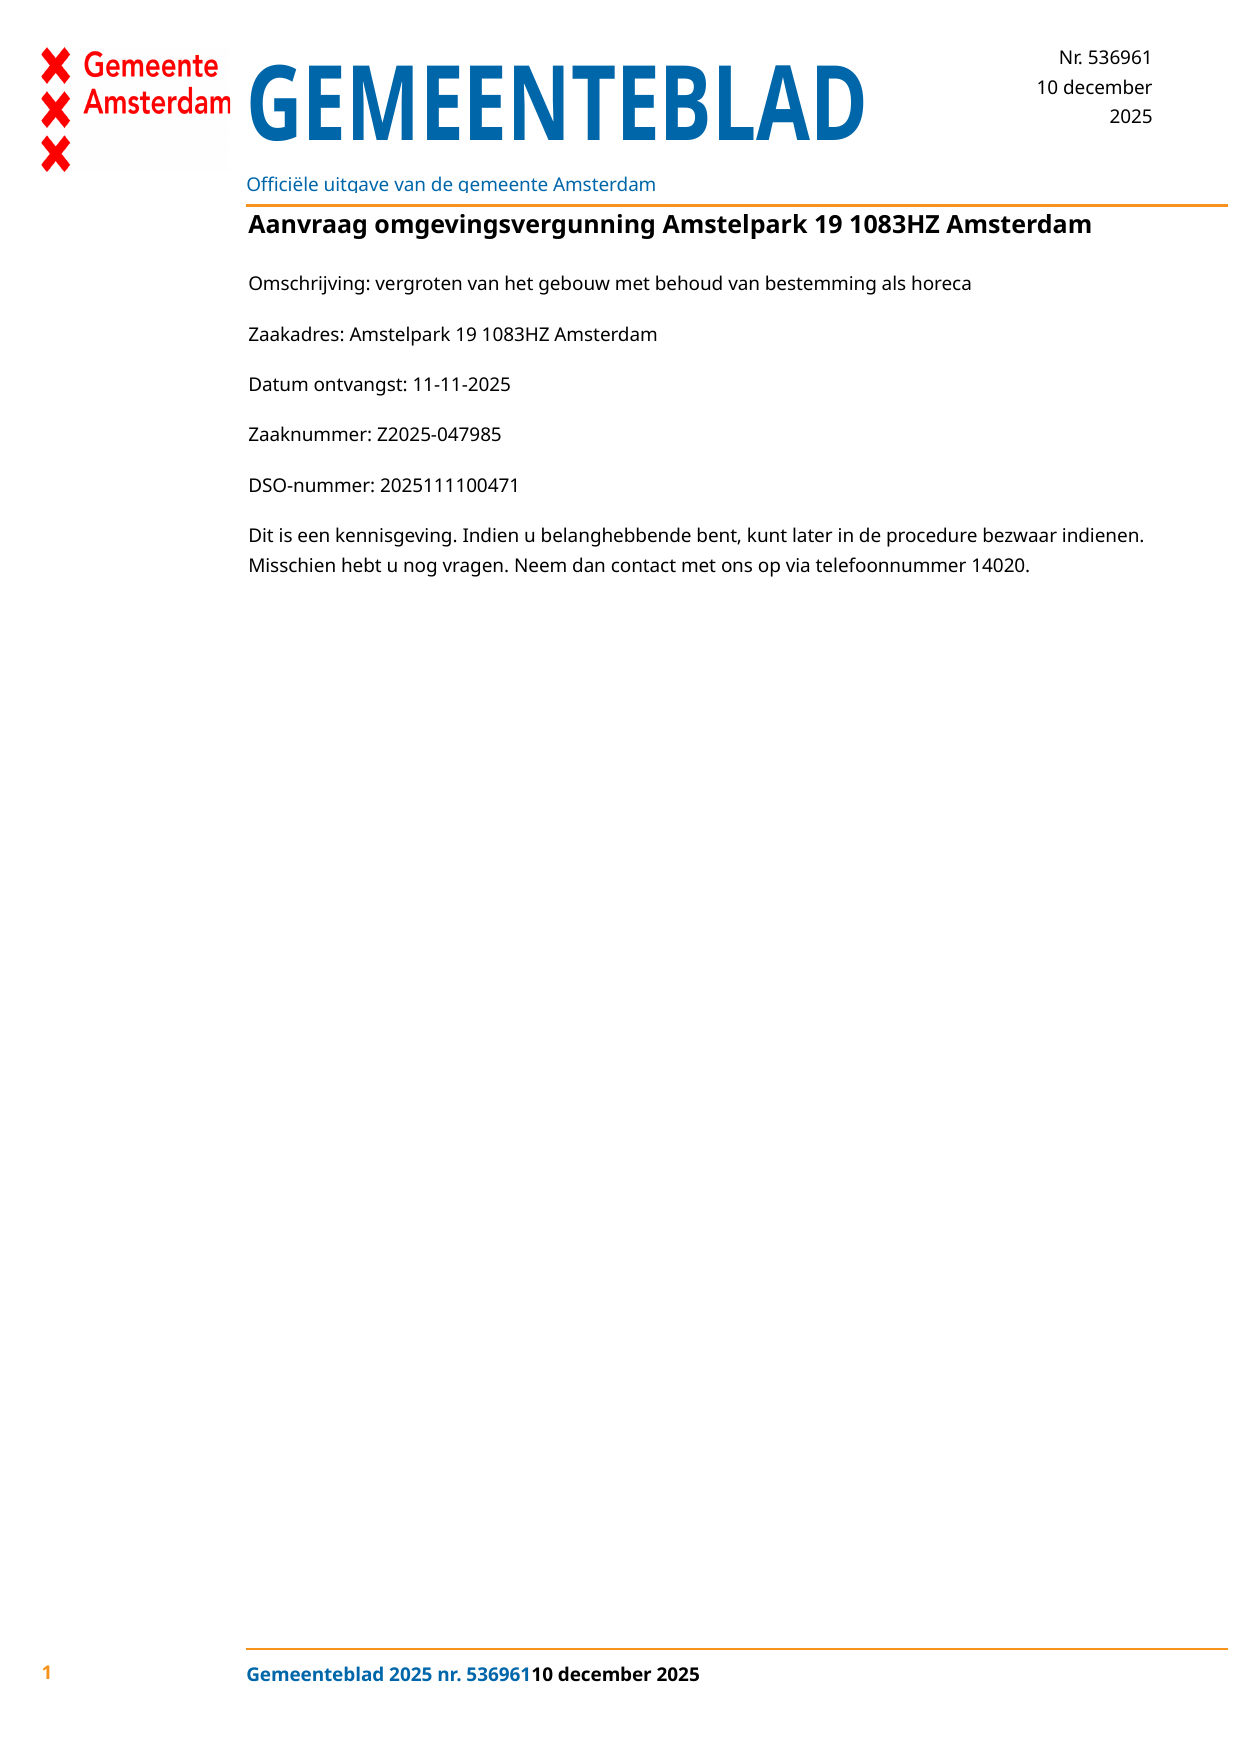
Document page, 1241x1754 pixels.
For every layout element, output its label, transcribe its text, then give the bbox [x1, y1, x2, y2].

text Aanvraag omgevingsvergunning Amstelpark 19 1083HZ Amsterdam [248, 207, 1152, 241]
text Zaaknummer: Z2025-047985 [248, 422, 1152, 447]
text Omschrijving: vergroten van het gebouw met behoud van bestemming als horeca [248, 270, 1152, 296]
text Datum ontvangst: 11-11-2025 [248, 371, 1152, 397]
text DSO-nummer: 2025111100471 [248, 472, 1152, 498]
picture [41, 47, 231, 172]
text Zaakadres: Amstelpark 19 1083HZ Amsterdam [248, 321, 1152, 346]
text Dit is een kennisgeving. Indien u belanghebbende bent, kunt later in de procedure bezwaar indienen. Misschien hebt u nog vragen. Neem dan contact met ons op via telefoonnummer 14020. [248, 522, 1152, 578]
